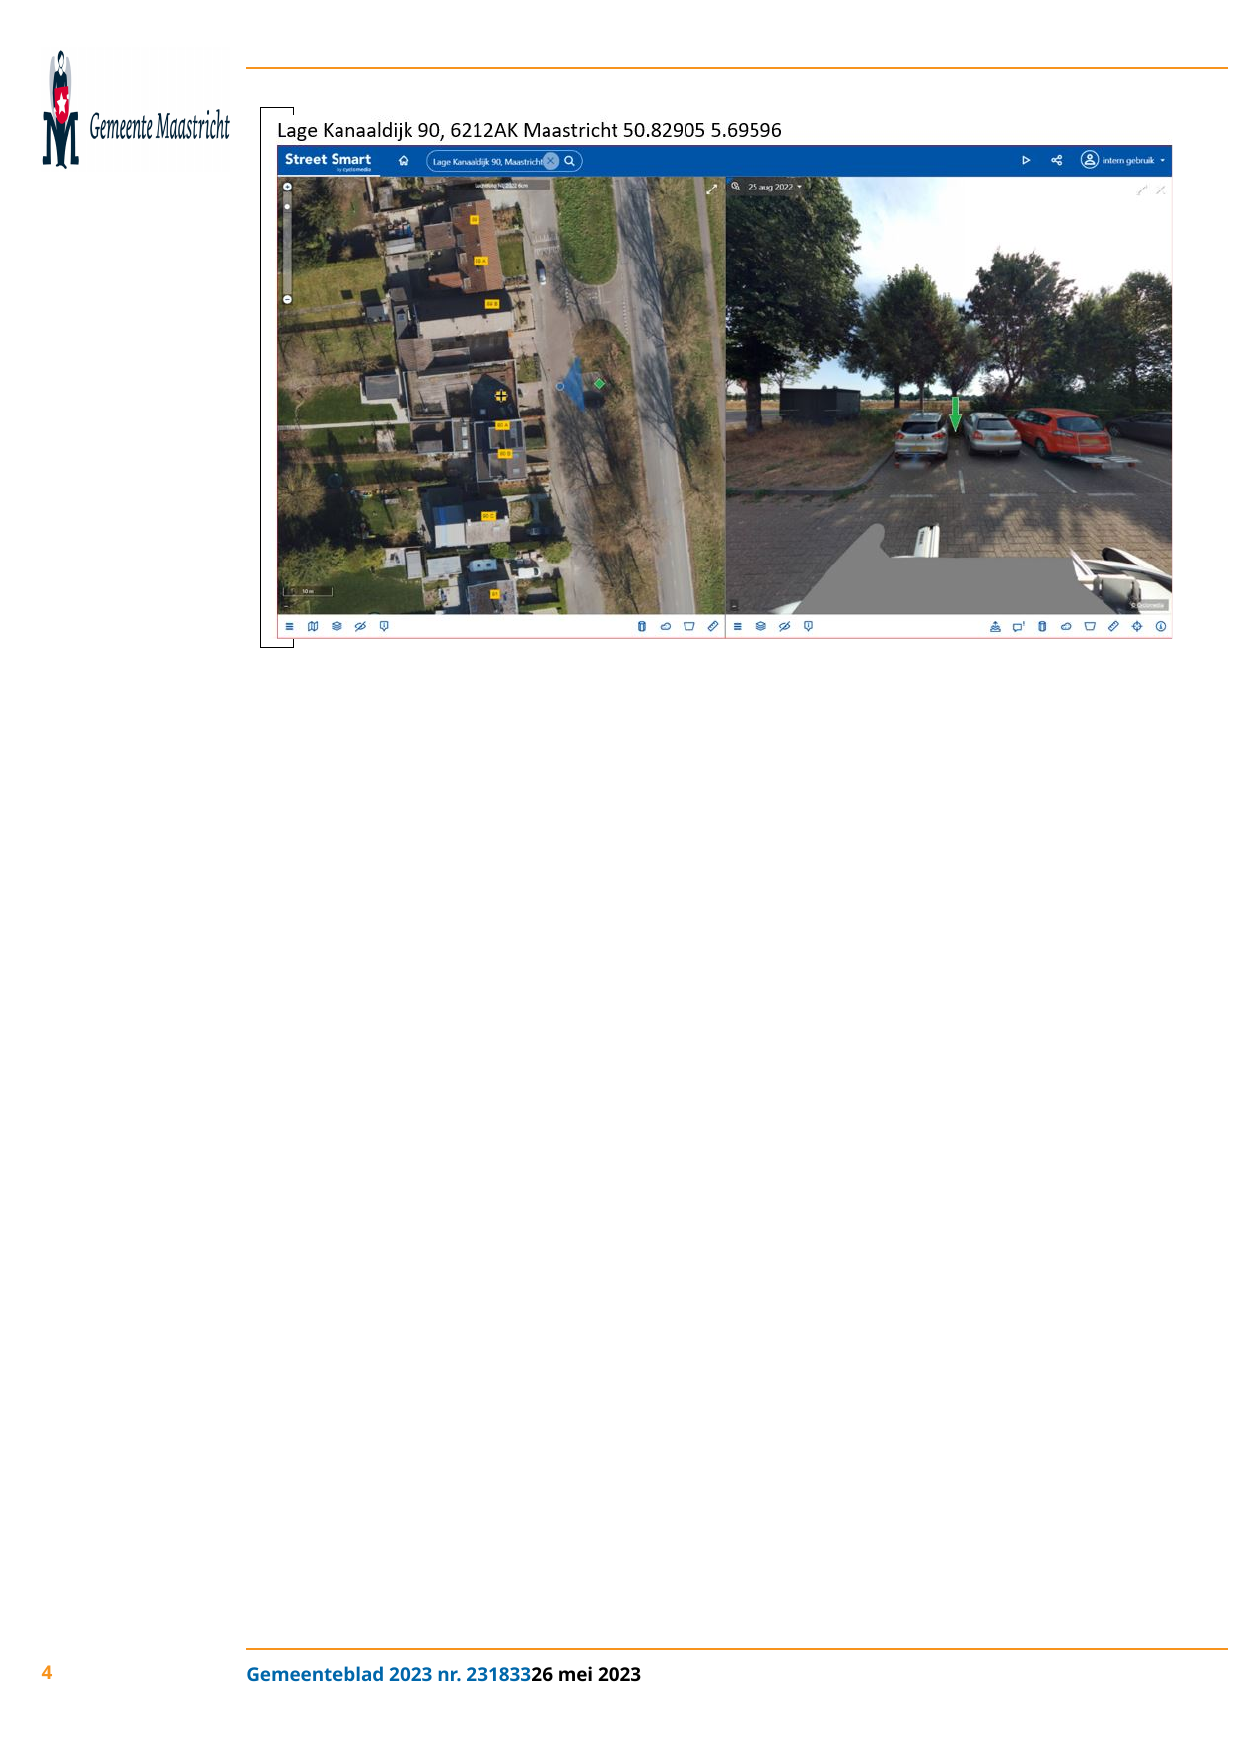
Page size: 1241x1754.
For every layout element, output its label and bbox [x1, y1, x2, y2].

picture [41, 47, 231, 172]
picture [268, 115, 1173, 639]
